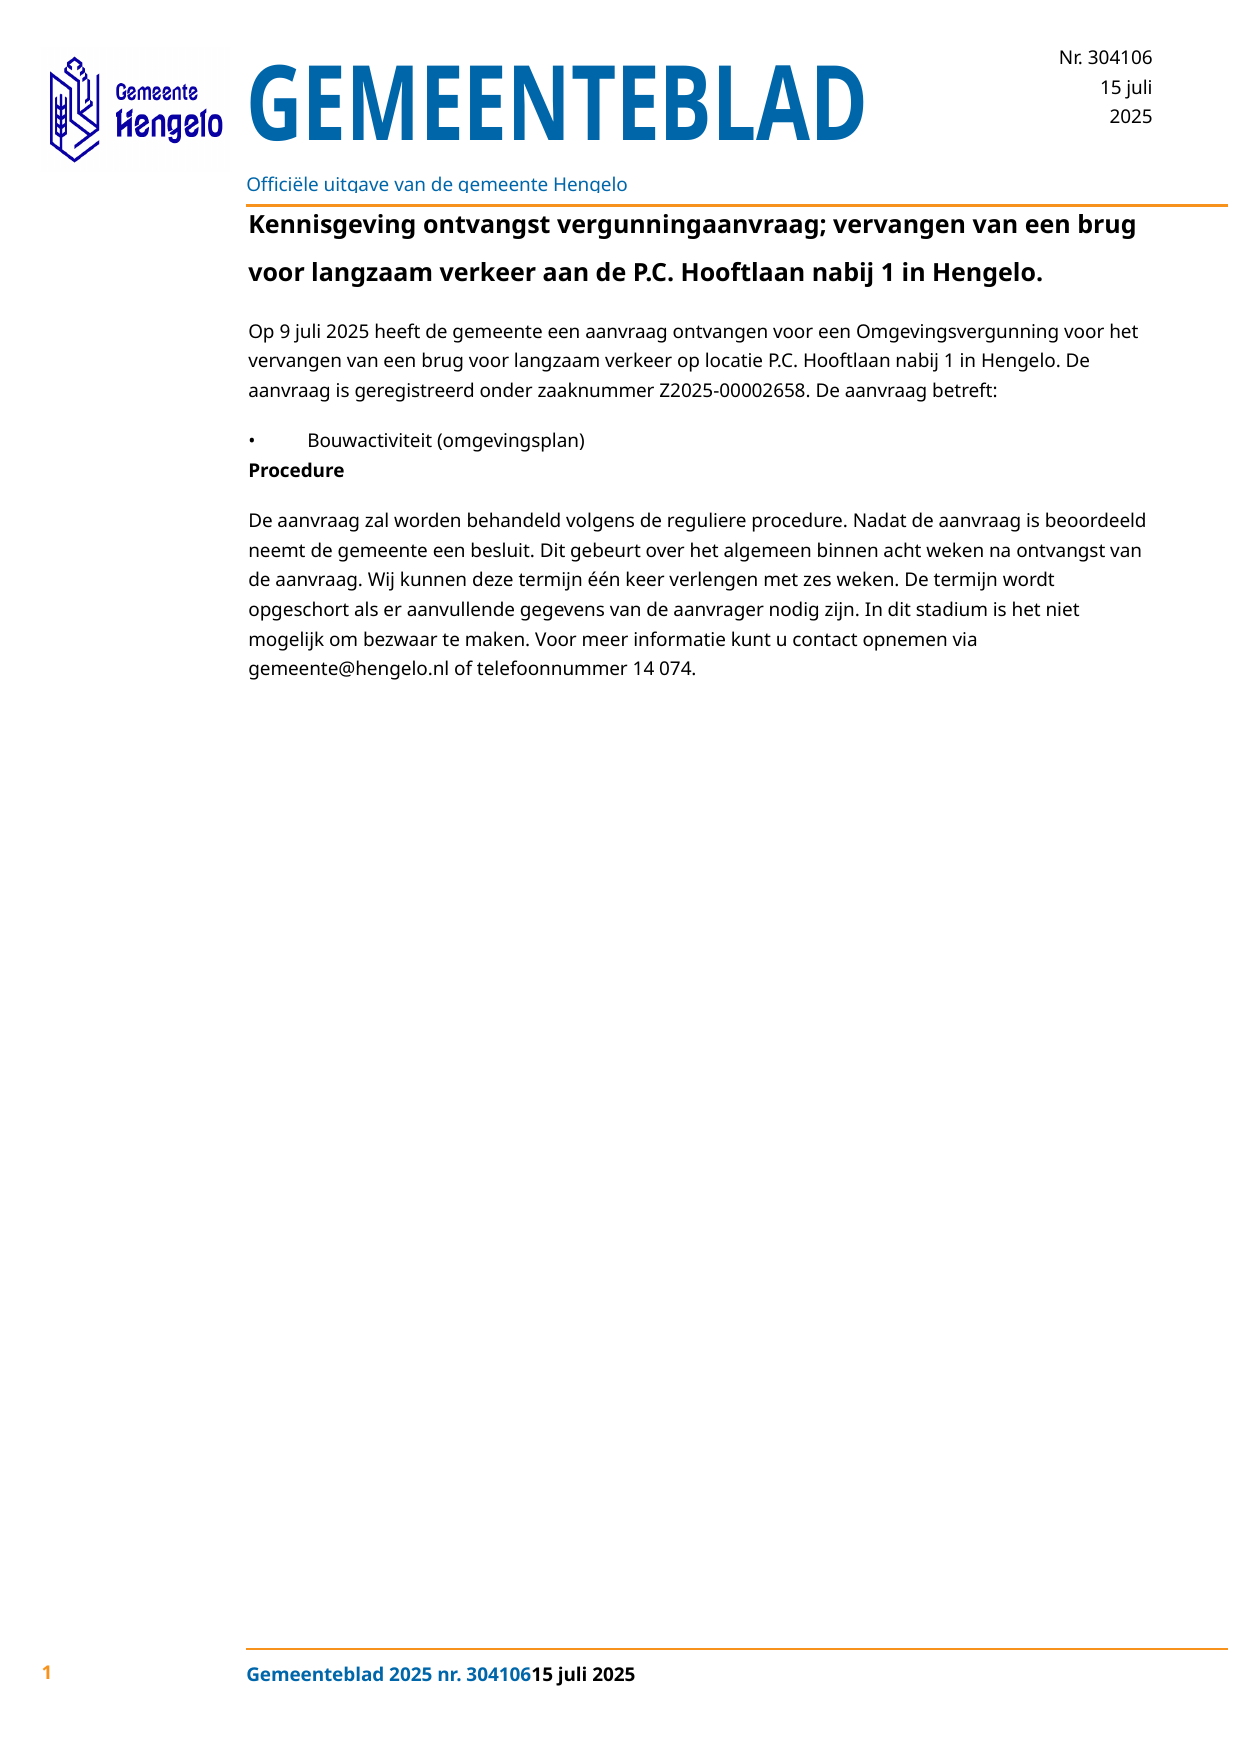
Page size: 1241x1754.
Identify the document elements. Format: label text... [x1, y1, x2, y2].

picture [41, 47, 231, 172]
text Kennisgeving ontvangst vergunningaanvraag; vervangen van een brug voor langzaam verkeer aan de P.C. Hooftlaan nabij 1 in Hengelo. [248, 207, 1152, 288]
text Procedure [248, 457, 1152, 483]
list Bouwactiviteit (omgevingsplan) [248, 427, 1152, 453]
text Op 9 juli 2025 heeft de gemeente een aanvraag ontvangen voor een Omgevingsvergunning voor het vervangen van een brug voor langzaam verkeer op locatie P.C. Hooftlaan nabij 1 in Hengelo. De aanvraag is geregistreerd onder zaaknummer Z2025-00002658. De aanvraag betreft: [248, 318, 1152, 403]
text De aanvraag zal worden behandeld volgens de reguliere procedure. Nadat de aanvraag is beoordeeld neemt de gemeente een besluit. Dit gebeurt over het algemeen binnen acht weken na ontvangst van de aanvraag. Wij kunnen deze termijn één keer verlengen met zes weken. De termijn wordt opgeschort als er aanvullende gegevens van de aanvrager nodig zijn. In dit stadium is het niet mogelijk om bezwaar te maken. Voor meer informatie kunt u contact opnemen via gemeente@hengelo.nl of telefoonnummer 14 074. [248, 507, 1152, 681]
